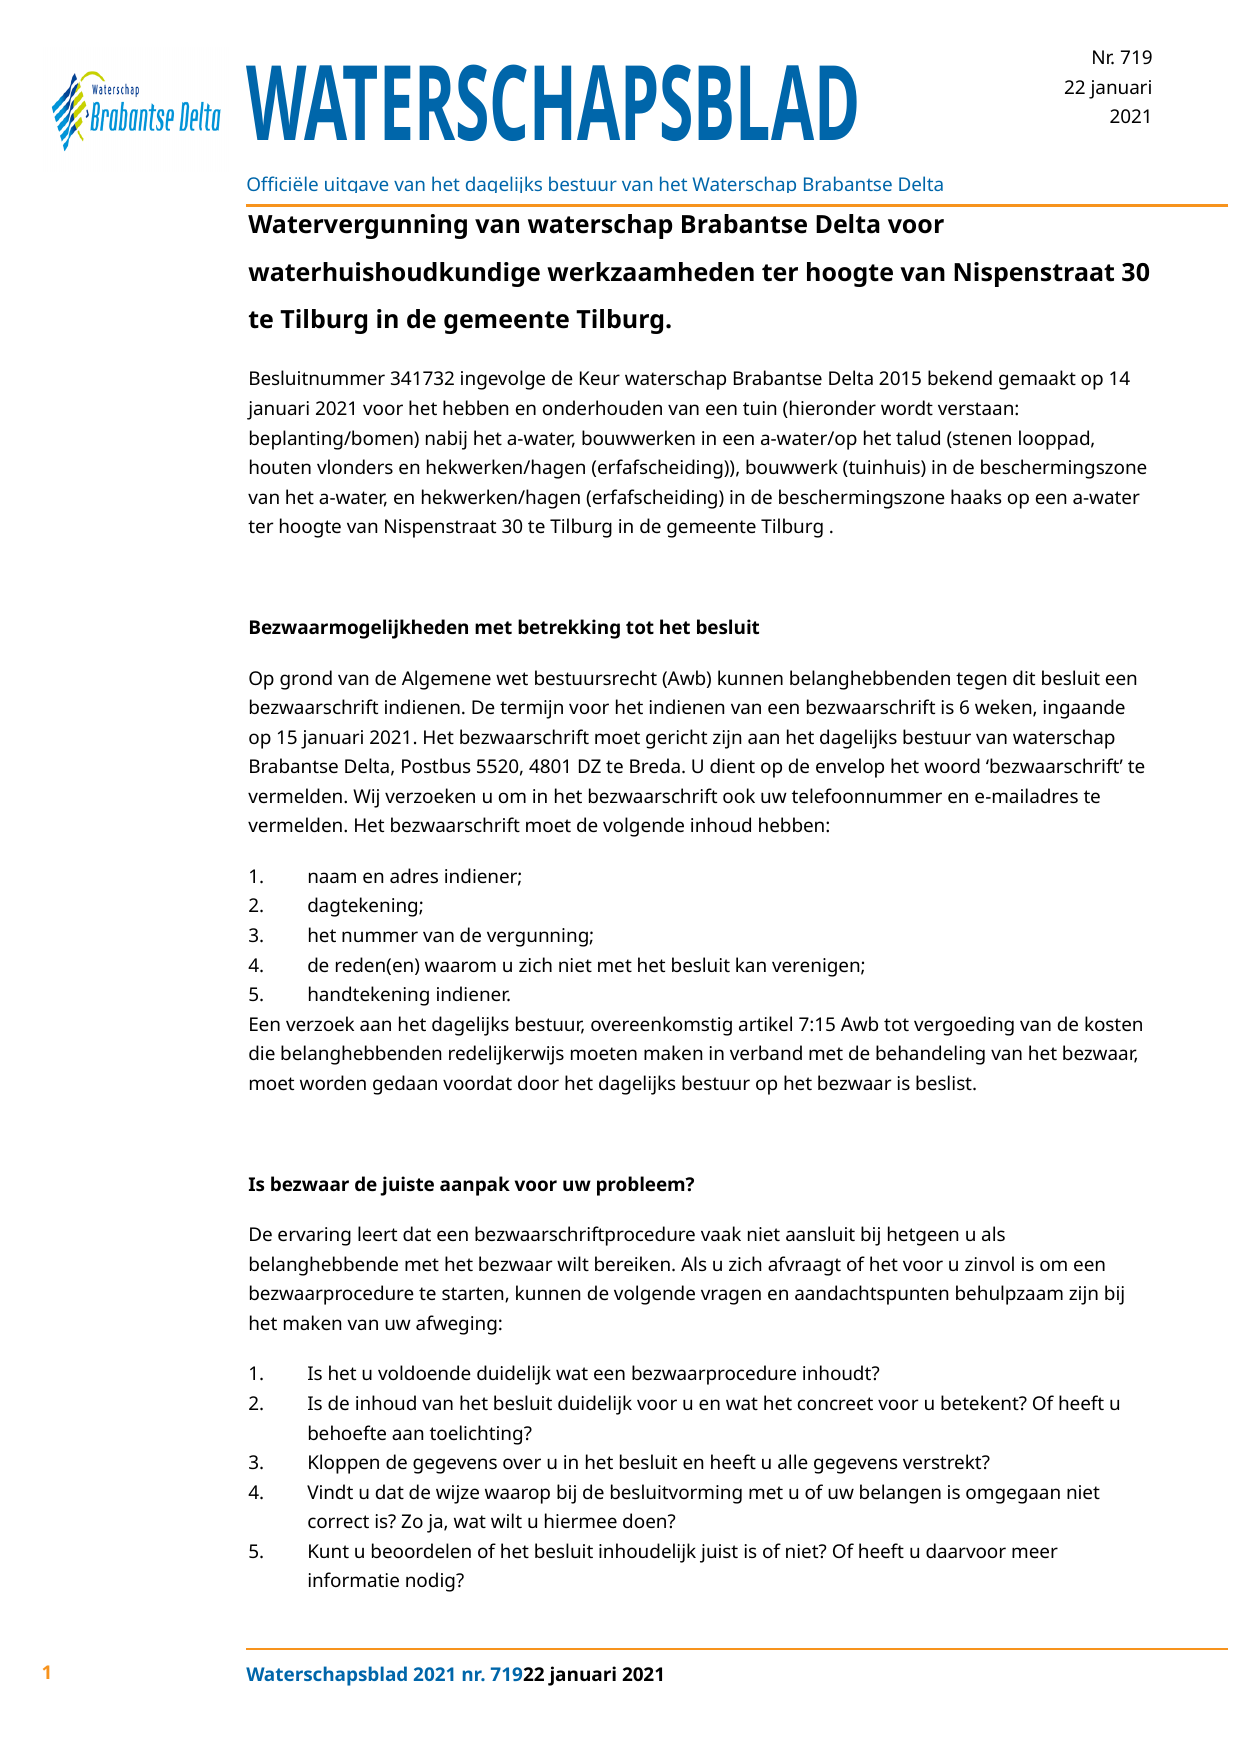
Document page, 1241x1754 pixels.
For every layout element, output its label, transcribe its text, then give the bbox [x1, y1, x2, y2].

list naam en adres indiener; [248, 863, 1152, 889]
text De ervaring leert dat een bezwaarschriftprocedure vaak niet aansluit bij hetgeen u als belanghebbende met het bezwaar wilt bereiken. Als u zich afvraagt of het voor u zinvol is om een bezwaarprocedure te starten, kunnen de volgende vragen en aandachtspunten behulpzaam zijn bij het maken van uw afweging: [248, 1221, 1152, 1336]
list Kloppen de gegevens over u in het besluit en heeft u alle gegevens verstrekt? [248, 1449, 1152, 1475]
list Is de inhoud van het besluit duidelijk voor u en wat het concreet voor u betekent? Of heeft u behoefte aan toelichting? [248, 1390, 1152, 1445]
list het nummer van de vergunning; [248, 922, 1152, 948]
list Kunt u beoordelen of het besluit inhoudelijk juist is of niet? Of heeft u daarvoor meer informatie nodig? [248, 1538, 1152, 1593]
text Watervergunning van waterschap Brabantse Delta voor waterhuishoudkundige werkzaamheden ter hoogte van Nispenstraat 30 te Tilburg in de gemeente Tilburg. [248, 207, 1152, 336]
text Is bezwaar de juiste aanpak voor uw probleem? [248, 1171, 1152, 1197]
list Is het u voldoende duidelijk wat een bezwaarprocedure inhoudt? [248, 1361, 1152, 1386]
list dagtekening; [248, 893, 1152, 918]
text Bezwaarmogelijkheden met betrekking tot het besluit [248, 614, 1152, 640]
picture [41, 47, 231, 172]
list handtekening indiener. [248, 981, 1152, 1007]
text Besluitnummer 341732 ingevolge de Keur waterschap Brabantse Delta 2015 bekend gemaakt op 14 januari 2021 voor het hebben en onderhouden van een tuin (hieronder wordt verstaan: beplanting/bomen) nabij het a-water, bouwwerken in een a-water/op het talud (stenen looppad, houten vlonders en hekwerken/hagen (erfafscheiding)), bouwwerk (tuinhuis) in de beschermingszone van het a-water, en hekwerken/hagen (erfafscheiding) in de beschermingszone haaks op een a-water ter hoogte van Nispenstraat 30 te Tilburg in de gemeente Tilburg . [248, 366, 1152, 539]
list Vindt u dat de wijze waarop bij de besluitvorming met u of uw belangen is omgegaan niet correct is? Zo ja, wat wilt u hiermee doen? [248, 1479, 1152, 1534]
text Een verzoek aan het dagelijks bestuur, overeenkomstig artikel 7:15 Awb tot vergoeding van de kosten die belanghebbenden redelijkerwijs moeten maken in verband met de behandeling van het bezwaar, moet worden gedaan voordat door het dagelijks bestuur op het bezwaar is beslist. [248, 1011, 1152, 1096]
list de reden(en) waarom u zich niet met het besluit kan verenigen; [248, 952, 1152, 977]
text Op grond van de Algemene wet bestuursrecht (Awb) kunnen belanghebbenden tegen dit besluit een bezwaarschrift indienen. De termijn voor het indienen van een bezwaarschrift is 6 weken, ingaande op 15 januari 2021. Het bezwaarschrift moet gericht zijn aan het dagelijks bestuur van waterschap Brabantse Delta, Postbus 5520, 4801 DZ te Breda. U dient op de envelop het woord ‘bezwaarschrift’ te vermelden. Wij verzoeken u om in het bezwaarschrift ook uw telefoonnummer en e‑mailadres te vermelden. Het bezwaarschrift moet de volgende inhoud hebben: [248, 665, 1152, 838]
